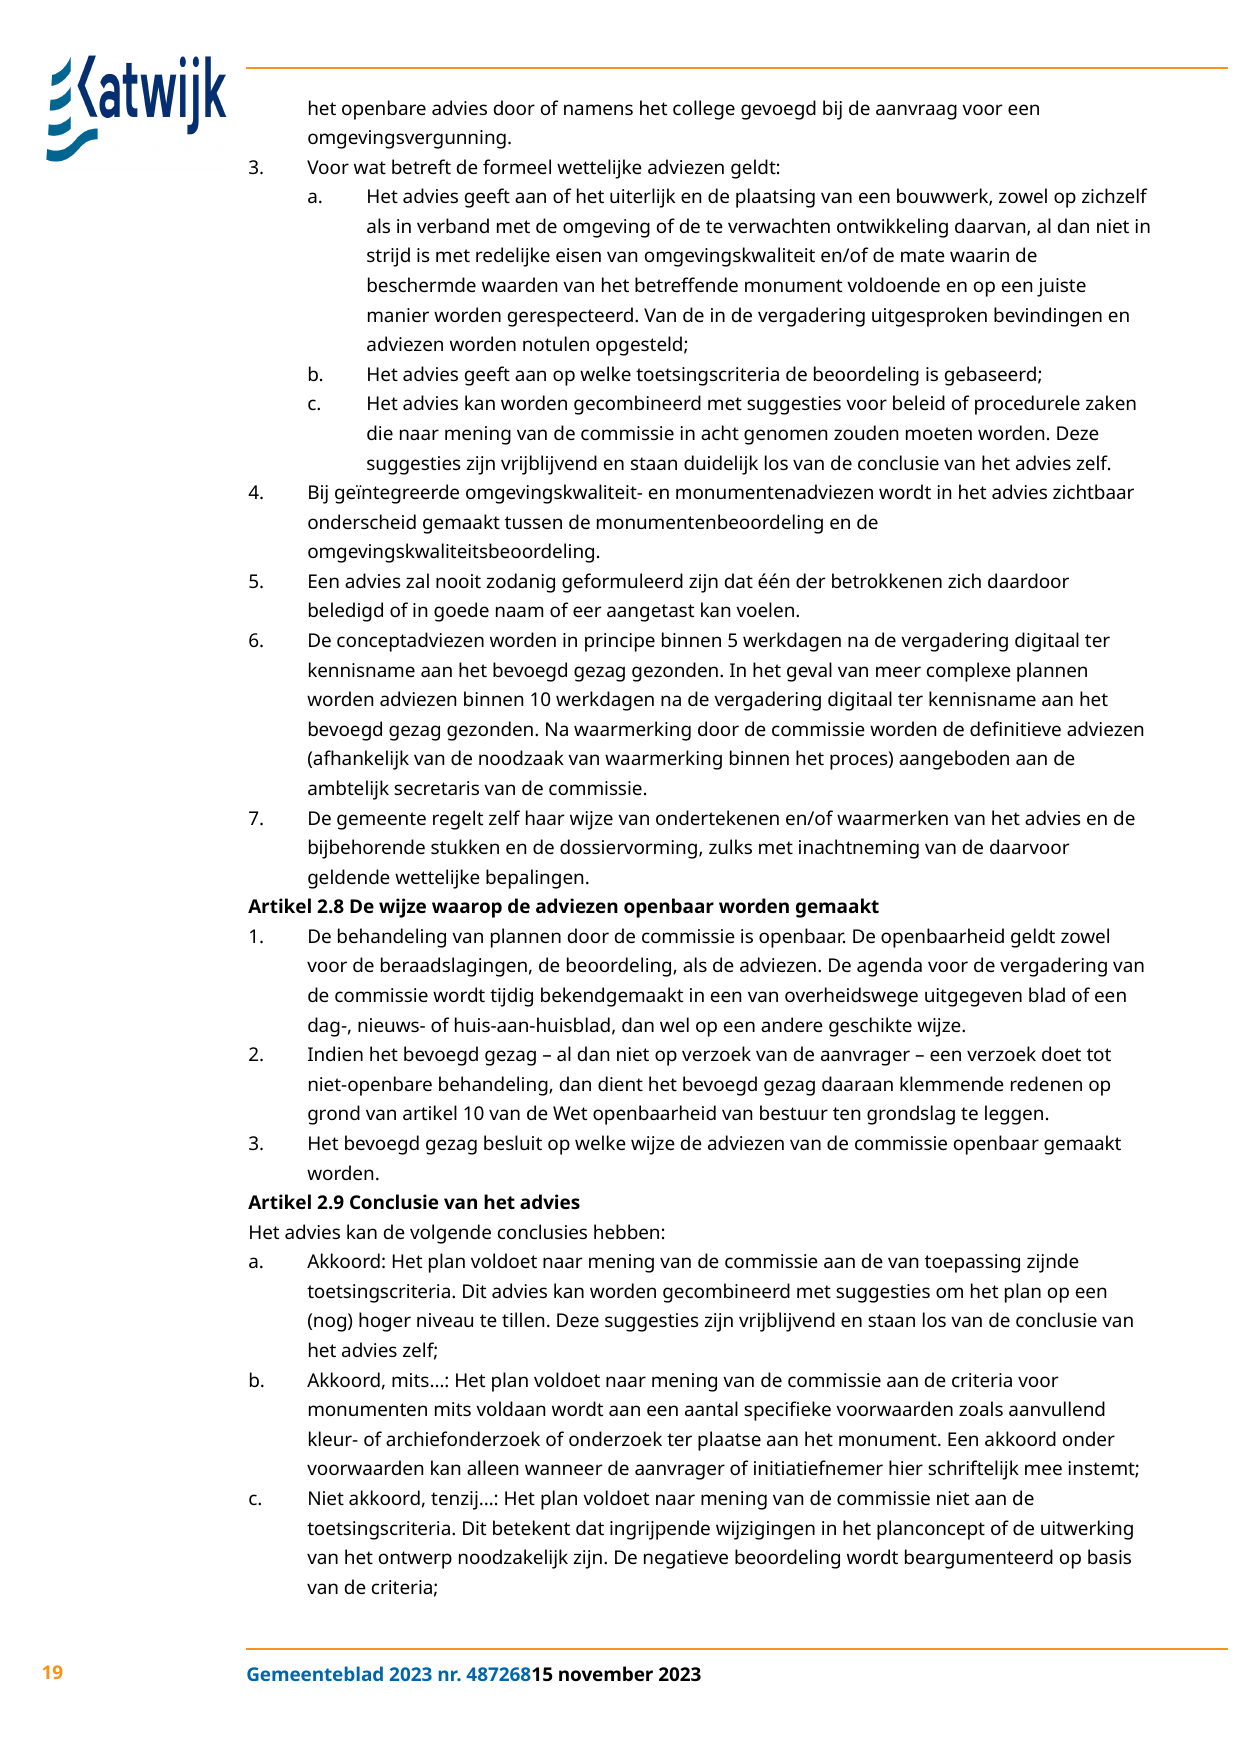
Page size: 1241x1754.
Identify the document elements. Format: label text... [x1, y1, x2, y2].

list De behandeling van plannen door de commissie is openbaar. De openbaarheid geldt zowel voor de beraadslagingen, de beoordeling, als de adviezen. De agenda voor de vergadering van de commissie wordt tijdig bekendgemaakt in een van overheidswege uitgegeven blad of een dag-, nieuws- of huis-aan-huisblad, dan wel op een andere geschikte wijze. [248, 923, 1152, 1038]
list Een advies zal nooit zodanig geformuleerd zijn dat één der betrokkenen zich daardoor beledigd of in goede naam of eer aangetast kan voelen. [248, 568, 1152, 623]
list Het advies kan worden gecombineerd met suggesties voor beleid of procedurele zaken die naar mening van de commissie in acht genomen zouden moeten worden. Deze suggesties zijn vrijblijvend en staan duidelijk los van de conclusie van het advies zelf. [307, 391, 1152, 476]
text Artikel 2.8 De wijze waarop de adviezen openbaar worden gemaakt [248, 893, 1152, 919]
list het openbare advies door of namens het college gevoegd bij de aanvraag voor een omgevingsvergunning. [248, 95, 1152, 150]
text Het advies kan de volgende conclusies hebben: [248, 1219, 1152, 1245]
text Artikel 2.9 Conclusie van het advies [248, 1189, 1152, 1215]
list Indien het bevoegd gezag – al dan niet op verzoek van de aanvrager – een verzoek doet tot niet-openbare behandeling, dan dient het bevoegd gezag daaraan klemmende redenen op grond van artikel 10 van de Wet openbaarheid van bestuur ten grondslag te leggen. [248, 1041, 1152, 1126]
list Het bevoegd gezag besluit op welke wijze de adviezen van de commissie openbaar gemaakt worden. [248, 1130, 1152, 1186]
list Het advies geeft aan of het uiterlijk en de plaatsing van een bouwwerk, zowel op zichzelf als in verband met de omgeving of de te verwachten ontwikkeling daarvan, al dan niet in strijd is met redelijke eisen van omgevingskwaliteit en/of de mate waarin de beschermde waarden van het betreffende monument voldoende en op een juiste manier worden gerespecteerd. Van de in de vergadering uitgesproken bevindingen en adviezen worden notulen opgesteld; [307, 183, 1152, 357]
list Het advies geeft aan op welke toetsingscriteria de beoordeling is gebaseerd; [307, 361, 1152, 387]
list De gemeente regelt zelf haar wijze van ondertekenen en/of waarmerken van het advies en de bijbehorende stukken en de dossiervorming, zulks met inachtneming van de daarvoor geldende wettelijke bepalingen. [248, 805, 1152, 890]
picture [41, 47, 231, 172]
list Bij geïntegreerde omgevingskwaliteit- en monumentenadviezen wordt in het advies zichtbaar onderscheid gemaakt tussen de monumentenbeoordeling en de omgevingskwaliteitsbeoordeling. [248, 479, 1152, 564]
list De conceptadviezen worden in principe binnen 5 werkdagen na de vergadering digitaal ter kennisname aan het bevoegd gezag gezonden. In het geval van meer complexe plannen worden adviezen binnen 10 werkdagen na de vergadering digitaal ter kennisname aan het bevoegd gezag gezonden. Na waarmerking door de commissie worden de definitieve adviezen (afhankelijk van de noodzaak van waarmerking binnen het proces) aangeboden aan de ambtelijk secretaris van de commissie. [248, 627, 1152, 801]
list Niet akkoord, tenzij…: Het plan voldoet naar mening van de commissie niet aan de toetsingscriteria. Dit betekent dat ingrijpende wijzigingen in het planconcept of de uitwerking van het ontwerp noodzakelijk zijn. De negatieve beoordeling wordt beargumenteerd op basis van de criteria; [248, 1485, 1152, 1600]
list Akkoord, mits…: Het plan voldoet naar mening van de commissie aan de criteria voor monumenten mits voldaan wordt aan een aantal specifieke voorwaarden zoals aanvullend kleur- of archiefonderzoek of onderzoek ter plaatse aan het monument. Een akkoord onder voorwaarden kan alleen wanneer de aanvrager of initiatiefnemer hier schriftelijk mee instemt; [248, 1367, 1152, 1481]
list Akkoord: Het plan voldoet naar mening van de commissie aan de van toepassing zijnde toetsingscriteria. Dit advies kan worden gecombineerd met suggesties om het plan op een (nog) hoger niveau te tillen. Deze suggesties zijn vrijblijvend en staan los van de conclusie van het advies zelf; [248, 1248, 1152, 1363]
list Voor wat betreft de formeel wettelijke adviezen geldt: [248, 154, 1152, 180]
